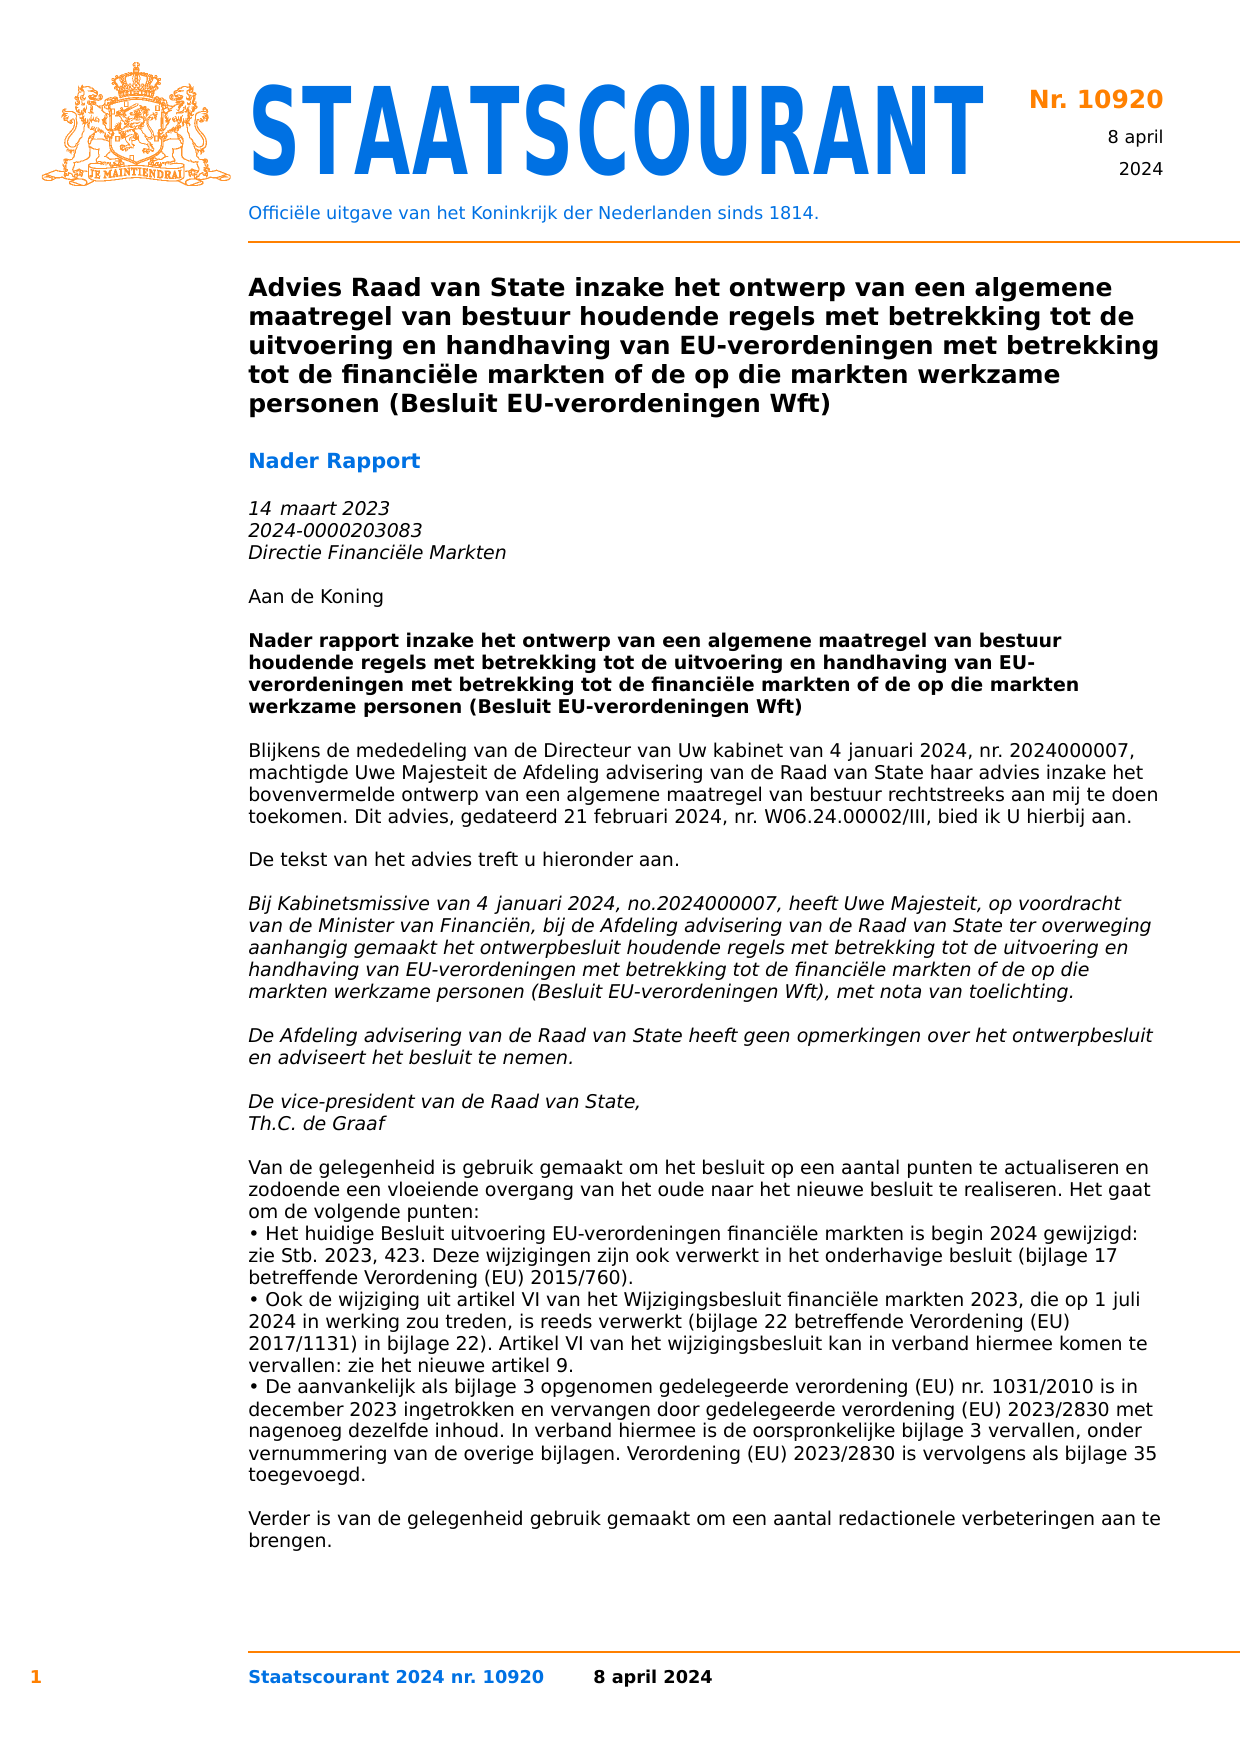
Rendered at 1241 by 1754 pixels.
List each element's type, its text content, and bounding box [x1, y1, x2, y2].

text Blijkens de mededeling van de Directeur van Uw kabinet van 4 januari 2024, nr. 2024000007, machtigde Uwe Majesteit de Afdeling advisering van de Raad van State haar advies inzake het bovenvermelde ontwerp van een algemene maatregel van bestuur rechtstreeks aan mij te doen toekomen. Dit advies, gedateerd 21 februari 2024, nr. W06.24.00002/III, bied ik U hierbij aan. [248, 739, 1163, 827]
table_header Nr. 10920 [998, 62, 1240, 121]
text Aan de Koning [248, 586, 1163, 608]
subtitle Nader Rapport [248, 449, 1163, 473]
text De Afdeling advisering van de Raad van State heeft geen opmerkingen over het ontwerpbesluit en adviseert het besluit te nemen. [248, 1025, 1163, 1069]
text 2024-0000203083 [248, 520, 1163, 542]
text Directie Financiële Markten [248, 542, 1163, 564]
table_header [25, 62, 248, 241]
text • Het huidige Besluit uitvoering EU-verordeningen financiële markten is begin 2024 gewijzigd: zie Stb. 2023, 423. Deze wijzigingen zijn ook verwerkt in het onderhavige besluit (bijlage 17 betreffende Verordening (EU) 2015/760). [248, 1223, 1163, 1288]
text Verder is van de gelegenheid gebruik gemaakt om een aantal redactionele verbeteringen aan te brengen. [248, 1508, 1163, 1552]
text Nader rapport inzake het ontwerp van een algemene maatregel van bestuur houdende regels met betrekking tot de uitvoering en handhaving van EU-verordeningen met betrekking tot de financiële markten of de op die markten werkzame personen (Besluit EU-verordeningen Wft) [248, 630, 1163, 718]
table_cell 8 april [998, 121, 1240, 153]
table_header STAATSCOURANT [248, 62, 998, 203]
text Bij Kabinetsmissive van 4 januari 2024, no.2024000007, heeft Uwe Majesteit, op voordracht van de Minister van Financiën, bij de Afdeling advisering van de Raad van State ter overweging aanhangig gemaakt het ontwerpbesluit houdende regels met betrekking tot de uitvoering en handhaving van EU-verordeningen met betrekking tot de financiële markten of de op die markten werkzame personen (Besluit EU-verordeningen Wft), met nota van toelichting. [248, 893, 1163, 1003]
text Van de gelegenheid is gebruik gemaakt om het besluit op een aantal punten te actualiseren en zodoende een vloeiende overgang van het oude naar het nieuwe besluit te realiseren. Het gaat om de volgende punten: [248, 1157, 1163, 1223]
text De tekst van het advies treft u hieronder aan. [248, 849, 1163, 871]
text De vice-president van de Raad van State, [248, 1091, 1163, 1113]
text Th.C. de Graaf [248, 1113, 1163, 1135]
table_cell 2024 [998, 153, 1240, 203]
picture [41, 62, 231, 186]
text • De aanvankelijk als bijlage 3 opgenomen gedelegeerde verordening (EU) nr. 1031/2010 is in december 2023 ingetrokken en vervangen door gedelegeerde verordening (EU) 2023/2830 met nagenoeg dezelfde inhoud. In verband hiermee is de oorspronkelijke bijlage 3 vervallen, onder vernummering van de overige bijlagen. Verordening (EU) 2023/2830 is vervolgens als bijlage 35 toegevoegd. [248, 1376, 1163, 1486]
subtitle Advies Raad van State inzake het ontwerp van een algemene maatregel van bestuur houdende regels met betrekking tot de uitvoering en handhaving van EU-verordeningen met betrekking tot de financiële markten of de op die markten werkzame personen (Besluit EU-verordeningen Wft) [248, 273, 1163, 419]
table_cell Officiële uitgave van het Koninkrijk der Nederlanden sinds 1814. [248, 203, 1240, 241]
text 14 maart 2023 [248, 498, 1163, 520]
text • Ook de wijziging uit artikel VI van het Wijzigingsbesluit financiële markten 2023, die op 1 juli 2024 in werking zou treden, is reeds verwerkt (bijlage 22 betreffende Verordening (EU) 2017/1131) in bijlage 22). Artikel VI van het wijzigingsbesluit kan in verband hiermee komen te vervallen: zie het nieuwe artikel 9. [248, 1288, 1163, 1376]
